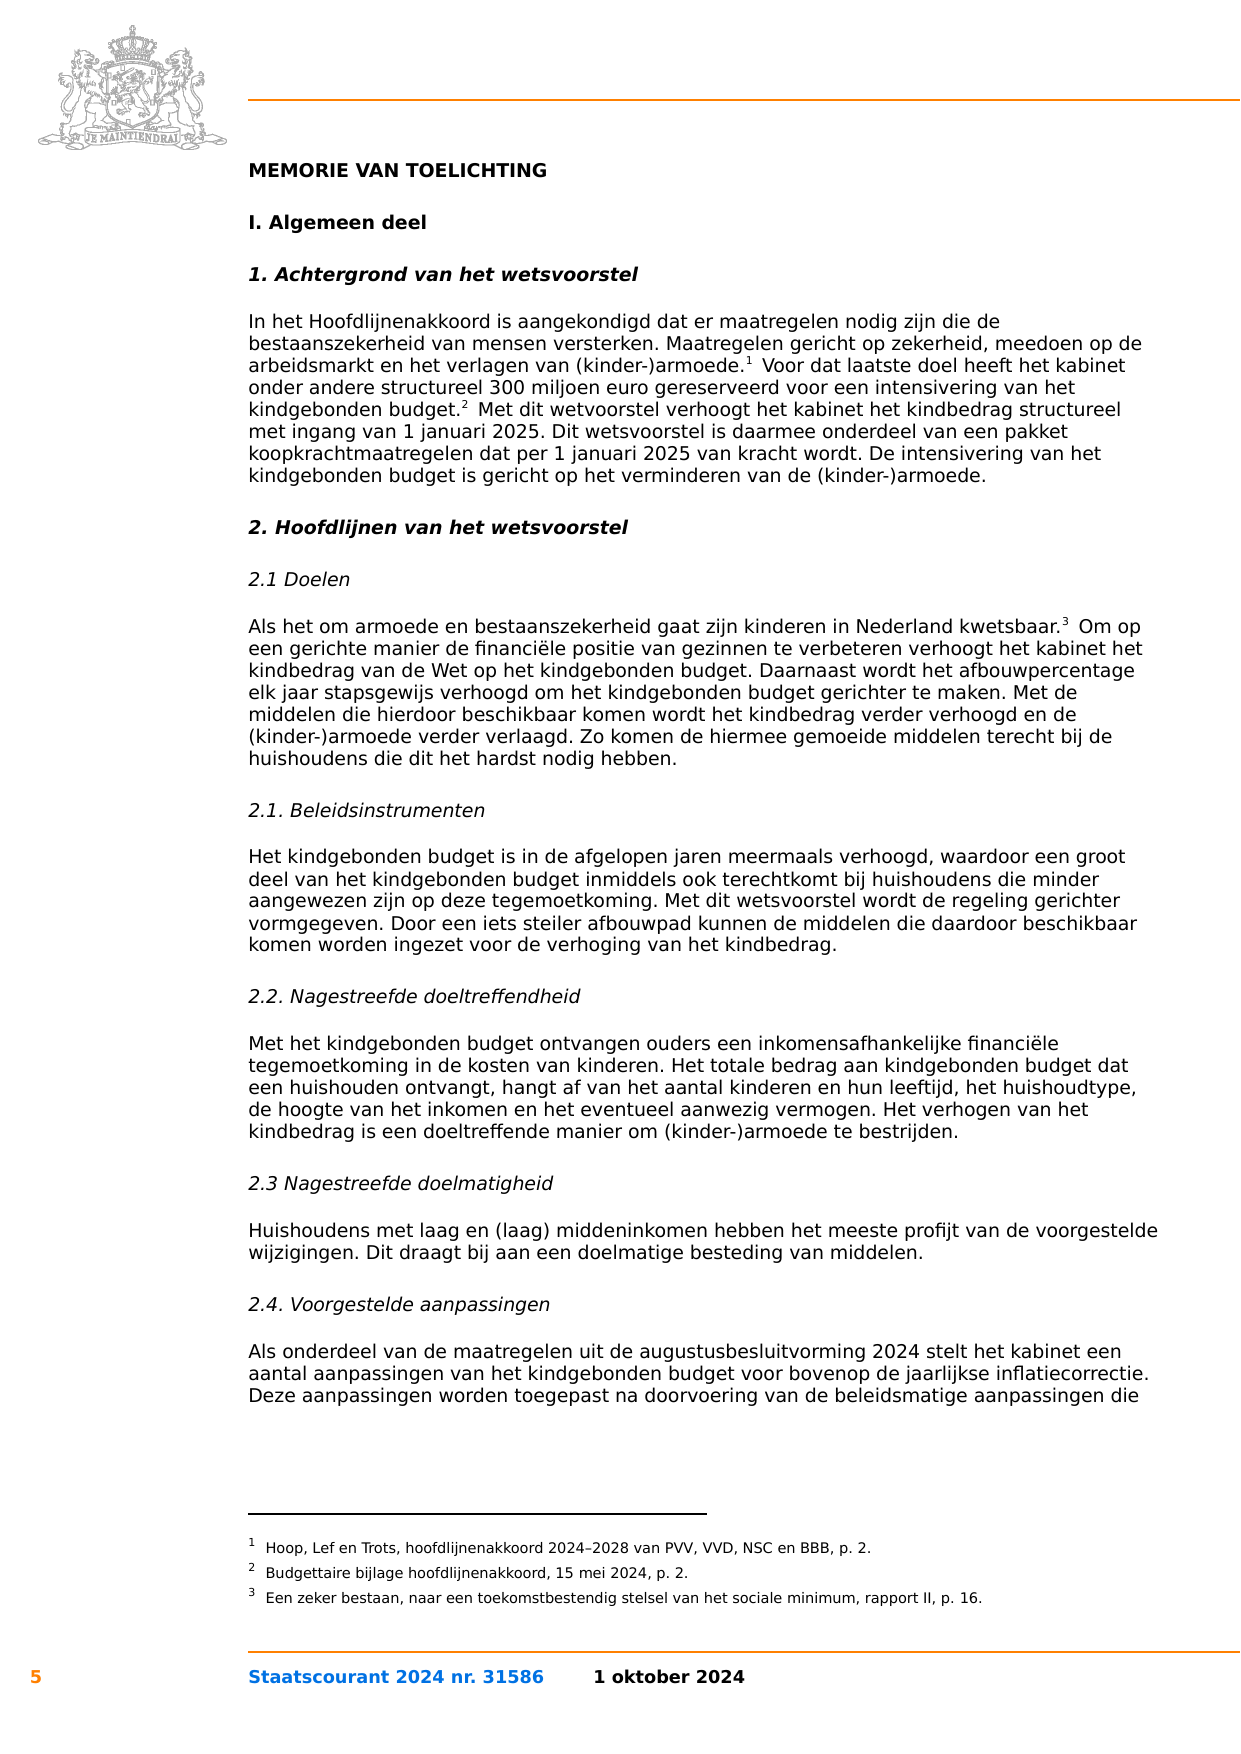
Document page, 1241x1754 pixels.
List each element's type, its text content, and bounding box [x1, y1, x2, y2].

subtitle 2.3 Nagestreefde doelmatigheid [248, 1173, 1163, 1195]
subtitle 2.4. Voorgestelde aanpassingen [248, 1294, 1163, 1316]
text Als het om armoede en bestaanszekerheid gaat zijn kinderen in Nederland kwetsbaar. Om op een gerichte manier de financiële positie van gezinnen te verbeteren verhoogt het kabinet het kindbedrag van de Wet op het kindgebonden budget. Daarnaast wordt het afbouwpercentage elk jaar stapsgewijs verhoogd om het kindgebonden budget gerichter te maken. Met de middelen die hierdoor beschikbaar komen wordt het kindbedrag verder verhoogd en de (kinder-)armoede verder verlaagd. Zo komen de hiermee gemoeide middelen terecht bij de huishoudens die dit het hardst nodig hebben. [248, 616, 1163, 769]
text In het Hoofdlijnenakkoord is aangekondigd dat er maatregelen nodig zijn die de bestaanszekerheid van mensen versterken. Maatregelen gericht op zekerheid, meedoen op de arbeidsmarkt en het verlagen van (kinder-)armoede. Voor dat laatste doel heeft het kabinet onder andere structureel 300 miljoen euro gereserveerd voor een intensivering van het kindgebonden budget. Met dit wetvoorstel verhoogt het kabinet het kindbedrag structureel met ingang van 1 januari 2025. Dit wetsvoorstel is daarmee onderdeel van een pakket koopkrachtmaatregelen dat per 1 januari 2025 van kracht wordt. De intensivering van het kindgebonden budget is gericht op het verminderen van de (kinder-)armoede. [248, 311, 1163, 487]
text Budgettaire bijlage hoofdlijnenakkoord, 15 mei 2024, p. 2. [248, 1561, 1163, 1583]
picture [38, 25, 227, 150]
subtitle 1. Achtergrond van het wetsvoorstel [248, 264, 1163, 286]
subtitle MEMORIE VAN TOELICHTING [248, 160, 1163, 182]
subtitle 2.2. Nagestreefde doeltreffendheid [248, 986, 1163, 1008]
text Met het kindgebonden budget ontvangen ouders een inkomensafhankelijke financiële tegemoetkoming in de kosten van kinderen. Het totale bedrag aan kindgebonden budget dat een huishouden ontvangt, hangt af van het aantal kinderen en hun leeftijd, het huishoudtype, de hoogte van het inkomen en het eventueel aanwezig vermogen. Het verhogen van het kindbedrag is een doeltreffende manier om (kinder-)armoede te bestrijden. [248, 1033, 1163, 1143]
subtitle I. Algemeen deel [248, 212, 1163, 234]
text Het kindgebonden budget is in de afgelopen jaren meermaals verhoogd, waardoor een groot deel van het kindgebonden budget inmiddels ook terechtkomt bij huishoudens die minder aangewezen zijn op deze tegemoetkoming. Met dit wetsvoorstel wordt de regeling gerichter vormgegeven. Door een iets steiler afbouwpad kunnen de middelen die daardoor beschikbaar komen worden ingezet voor de verhoging van het kindbedrag. [248, 846, 1163, 956]
text Huishoudens met laag en (laag) middeninkomen hebben het meeste profijt van de voorgestelde wijzigingen. Dit draagt bij aan een doelmatige besteding van middelen. [248, 1220, 1163, 1264]
subtitle 2.1. Beleidsinstrumenten [248, 799, 1163, 821]
text Als onderdeel van de maatregelen uit de augustusbesluitvorming 2024 stelt het kabinet een aantal aanpassingen van het kindgebonden budget voor bovenop de jaarlijkse inflatiecorrectie. Deze aanpassingen worden toegepast na doorvoering van de beleidsmatige aanpassingen die [248, 1341, 1163, 1451]
text Een zeker bestaan, naar een toekomstbestendig stelsel van het sociale minimum, rapport II, p. 16. [248, 1586, 1163, 1608]
text Hoop, Lef en Trots, hoofdlijnenakkoord 2024–2028 van PVV, VVD, NSC en BBB, p. 2. [248, 1536, 1163, 1558]
subtitle 2.1 Doelen [248, 569, 1163, 591]
subtitle 2. Hoofdlijnen van het wetsvoorstel [248, 517, 1163, 539]
